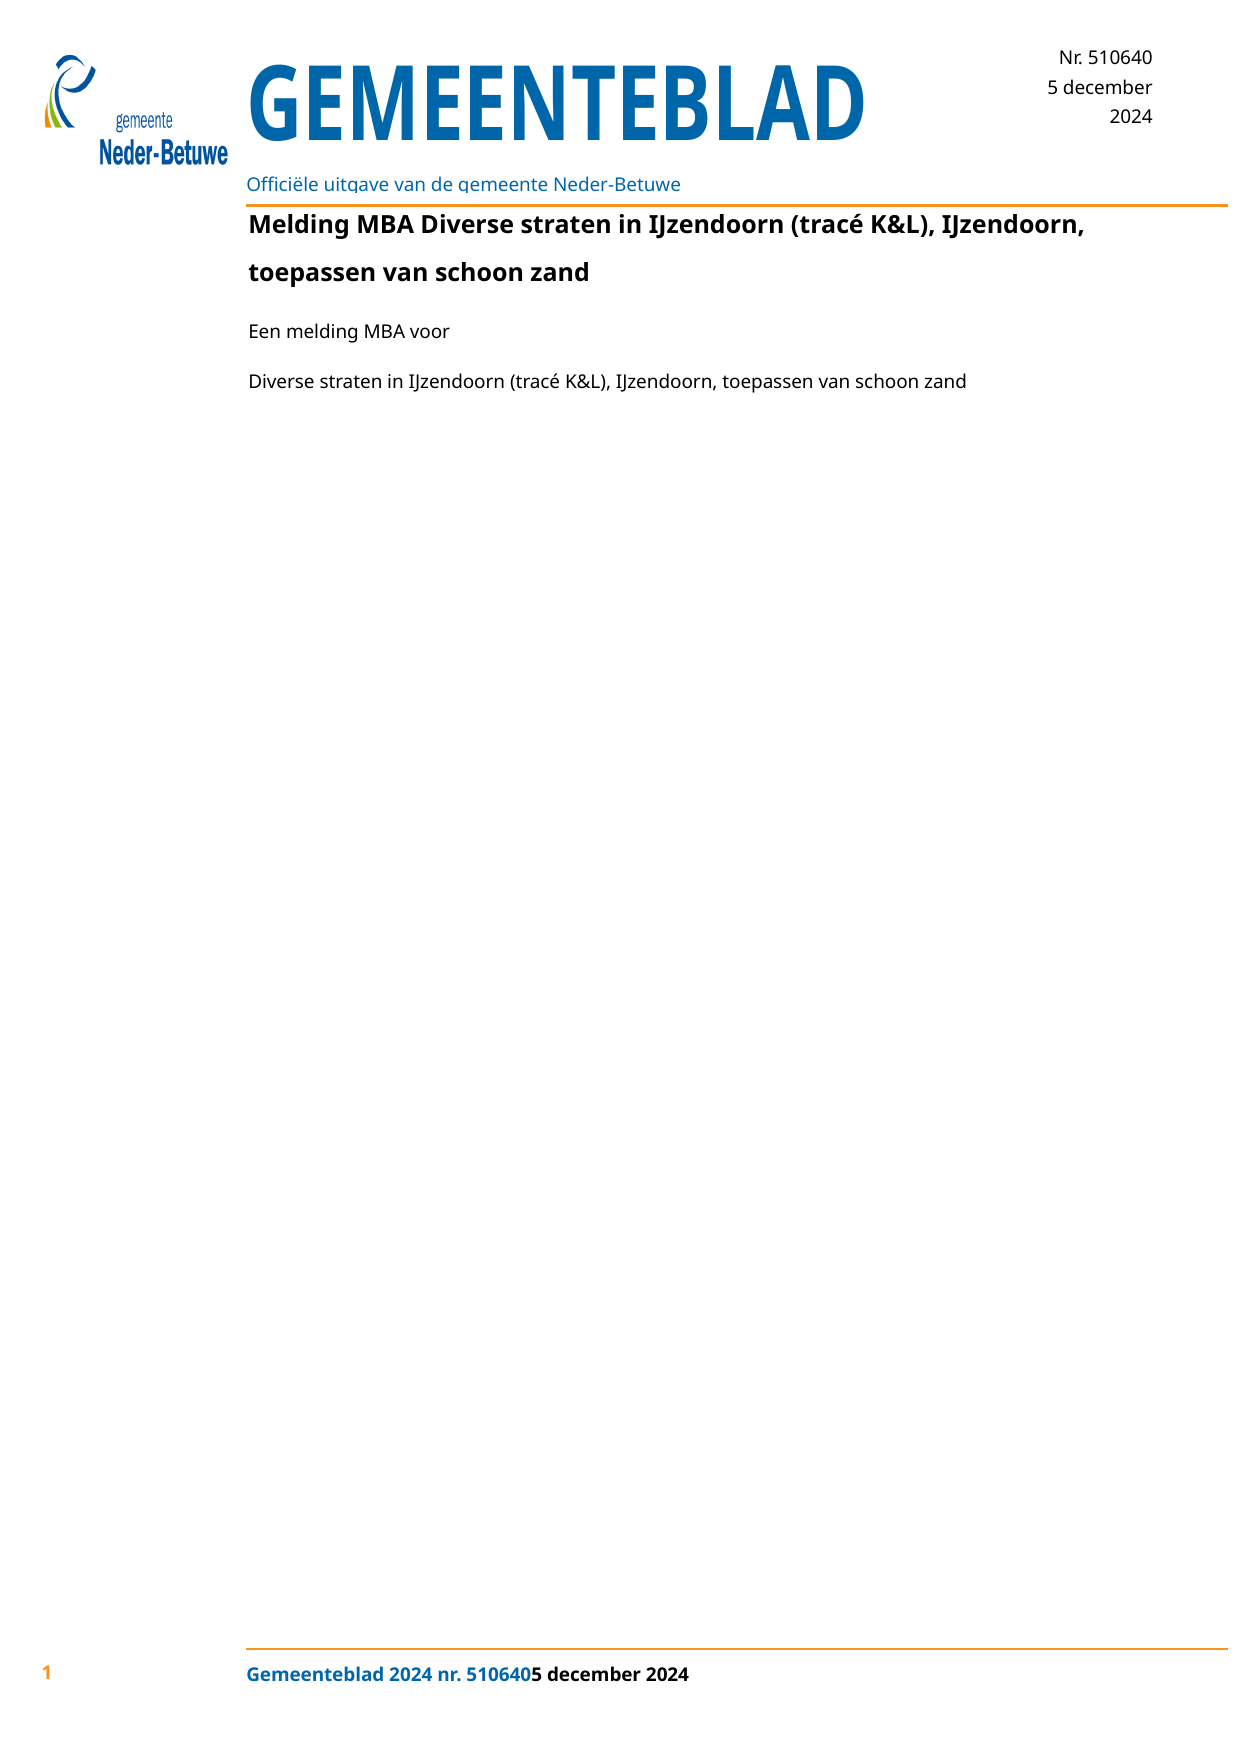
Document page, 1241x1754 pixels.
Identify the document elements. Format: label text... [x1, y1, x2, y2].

text Melding MBA Diverse straten in IJzendoorn (tracé K&L), IJzendoorn, toepassen van schoon zand [248, 207, 1152, 288]
picture [41, 47, 231, 172]
text Diverse straten in IJzendoorn (tracé K&L), IJzendoorn, toepassen van schoon zand [248, 368, 1152, 394]
text Een melding MBA voor [248, 318, 1152, 344]
